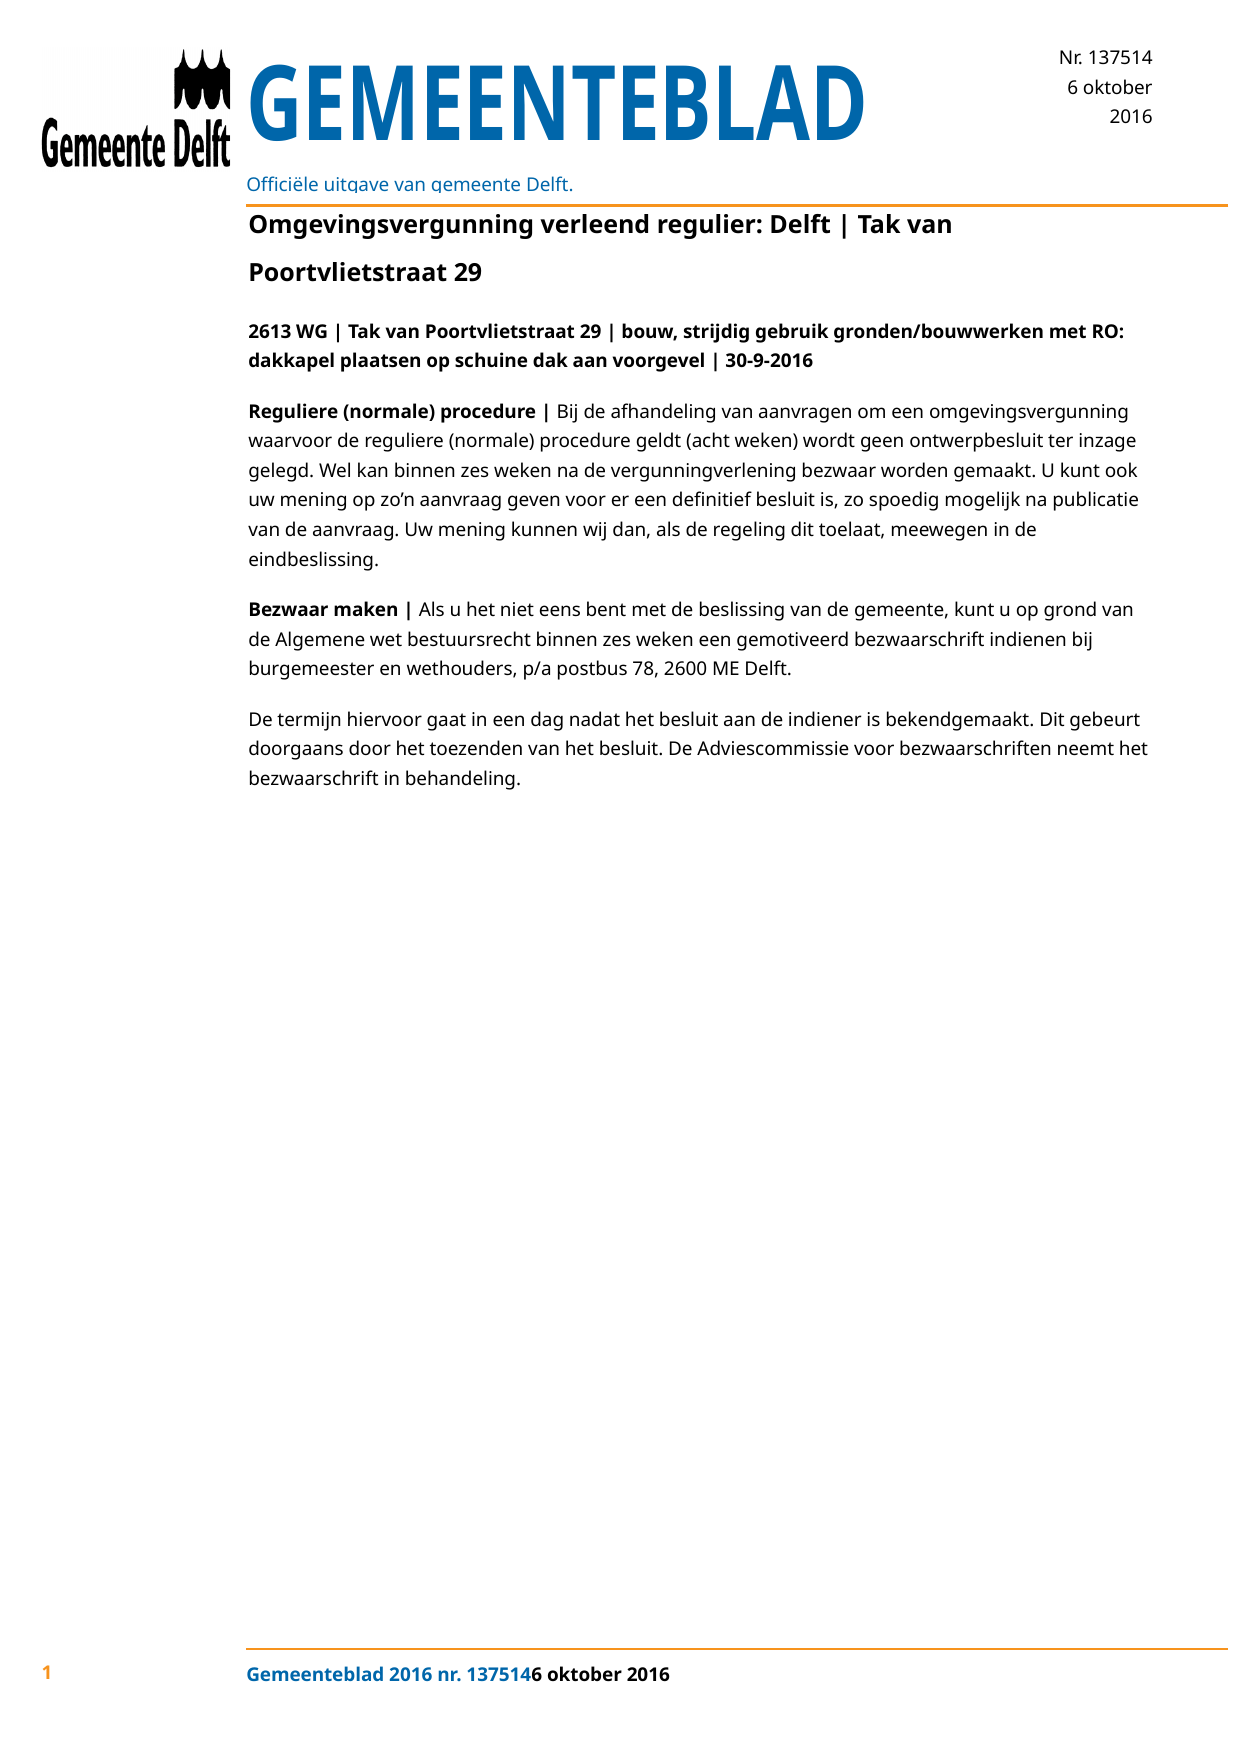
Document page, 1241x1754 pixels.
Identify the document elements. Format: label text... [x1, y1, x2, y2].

picture [41, 47, 231, 172]
text 2613 WG | Tak van Poortvlietstraat 29 | bouw, strijdig gebruik gronden/bouwwerken met RO: dakkapel plaatsen op schuine dak aan voorgevel | 30-9-2016 [248, 318, 1152, 373]
text Bezwaar maken | Als u het niet eens bent met de beslissing van de gemeente, kunt u op grond van de Algemene wet bestuursrecht binnen zes weken een gemotiveerd bezwaarschrift indienen bij burgemeester en wethouders, p/a postbus 78, 2600 ME Delft. [248, 596, 1152, 681]
text Omgevingsvergunning verleend regulier: Delft | Tak van Poortvlietstraat 29 [248, 207, 1152, 288]
text De termijn hiervoor gaat in een dag nadat het besluit aan de indiener is bekendgemaakt. Dit gebeurt doorgaans door het toezenden van het besluit. De Adviescommissie voor bezwaarschriften neemt het bezwaarschrift in behandeling. [248, 706, 1152, 791]
text Reguliere (normale) procedure | Bij de afhandeling van aanvragen om een omgevingsvergunning waarvoor de reguliere (normale) procedure geldt (acht weken) wordt geen ontwerpbesluit ter inzage gelegd. Wel kan binnen zes weken na de vergunningverlening bezwaar worden gemaakt. U kunt ook uw mening op zo’n aanvraag geven voor er een definitief besluit is, zo spoedig mogelijk na publicatie van de aanvraag. Uw mening kunnen wij dan, als de regeling dit toelaat, meewegen in de eindbeslissing. [248, 398, 1152, 572]
